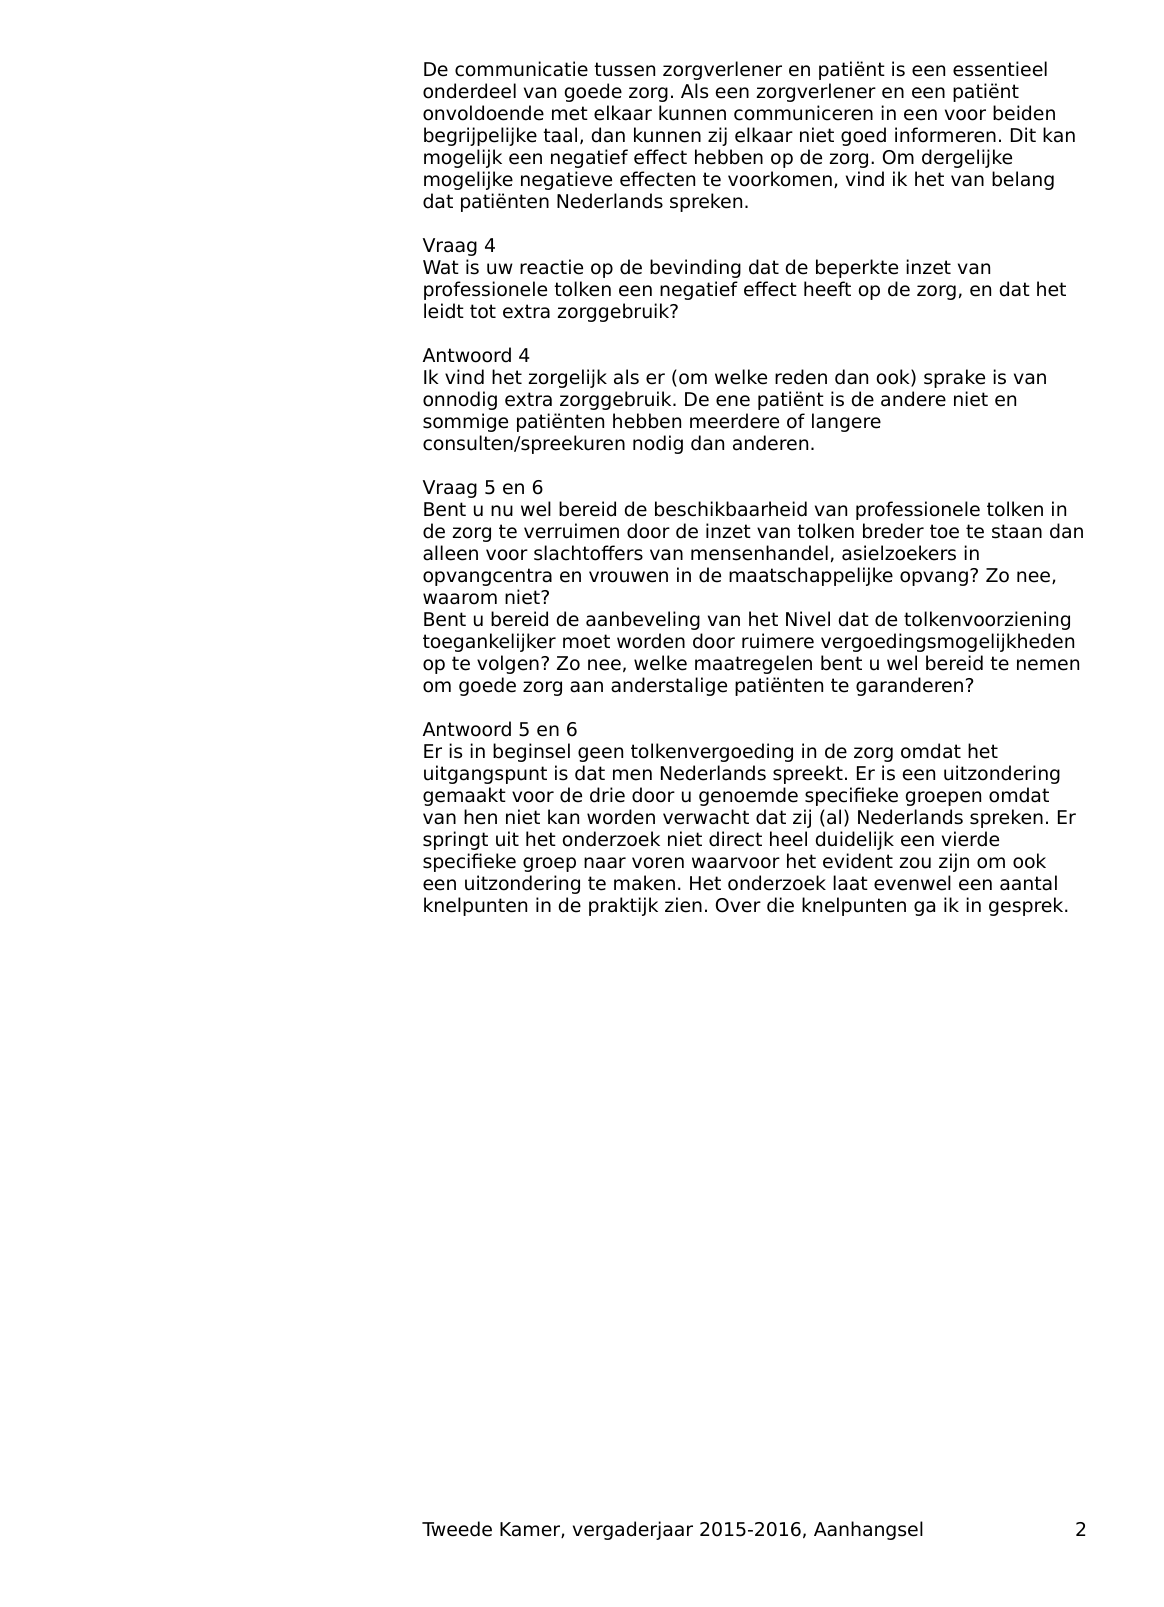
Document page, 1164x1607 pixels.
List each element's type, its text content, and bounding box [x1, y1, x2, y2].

text Antwoord 5 en 6 [422, 719, 1087, 741]
text Er is in beginsel geen tolkenvergoeding in de zorg omdat het uitgangspunt is dat men Nederlands spreekt. Er is een uitzondering gemaakt voor de drie door u genoemde specifieke groepen omdat van hen niet kan worden verwacht dat zij (al) Nederlands spreken. Er springt uit het onderzoek niet direct heel duidelijk een vierde specifieke groep naar voren waarvoor het evident zou zijn om ook een uitzondering te maken. Het onderzoek laat evenwel een aantal knelpunten in de praktijk zien. Over die knelpunten ga ik in gesprek. [422, 741, 1087, 917]
text Bent u bereid de aanbeveling van het Nivel dat de tolkenvoorziening toegankelijker moet worden door ruimere vergoedingsmogelijkheden op te volgen? Zo nee, welke maatregelen bent u wel bereid te nemen om goede zorg aan anderstalige patiënten te garanderen? [422, 609, 1087, 697]
text Vraag 5 en 6 [422, 477, 1087, 499]
text Ik vind het zorgelijk als er (om welke reden dan ook) sprake is van onnodig extra zorggebruik. De ene patiënt is de andere niet en sommige patiënten hebben meerdere of langere consulten/spreekuren nodig dan anderen. [422, 367, 1087, 455]
text Wat is uw reactie op de bevinding dat de beperkte inzet van professionele tolken een negatief effect heeft op de zorg, en dat het leidt tot extra zorggebruik? [422, 257, 1087, 323]
text Vraag 4 [422, 235, 1087, 257]
text De communicatie tussen zorgverlener en patiënt is een essentieel onderdeel van goede zorg. Als een zorgverlener en een patiënt onvoldoende met elkaar kunnen communiceren in een voor beiden begrijpelijke taal, dan kunnen zij elkaar niet goed informeren. Dit kan mogelijk een negatief effect hebben op de zorg. Om dergelijke mogelijke negatieve effecten te voorkomen, vind ik het van belang dat patiënten Nederlands spreken. [422, 59, 1087, 213]
text Antwoord 4 [422, 345, 1087, 367]
text Bent u nu wel bereid de beschikbaarheid van professionele tolken in de zorg te verruimen door de inzet van tolken breder toe te staan dan alleen voor slachtoffers van mensenhandel, asielzoekers in opvangcentra en vrouwen in de maatschappelijke opvang? Zo nee, waarom niet? [422, 499, 1087, 609]
